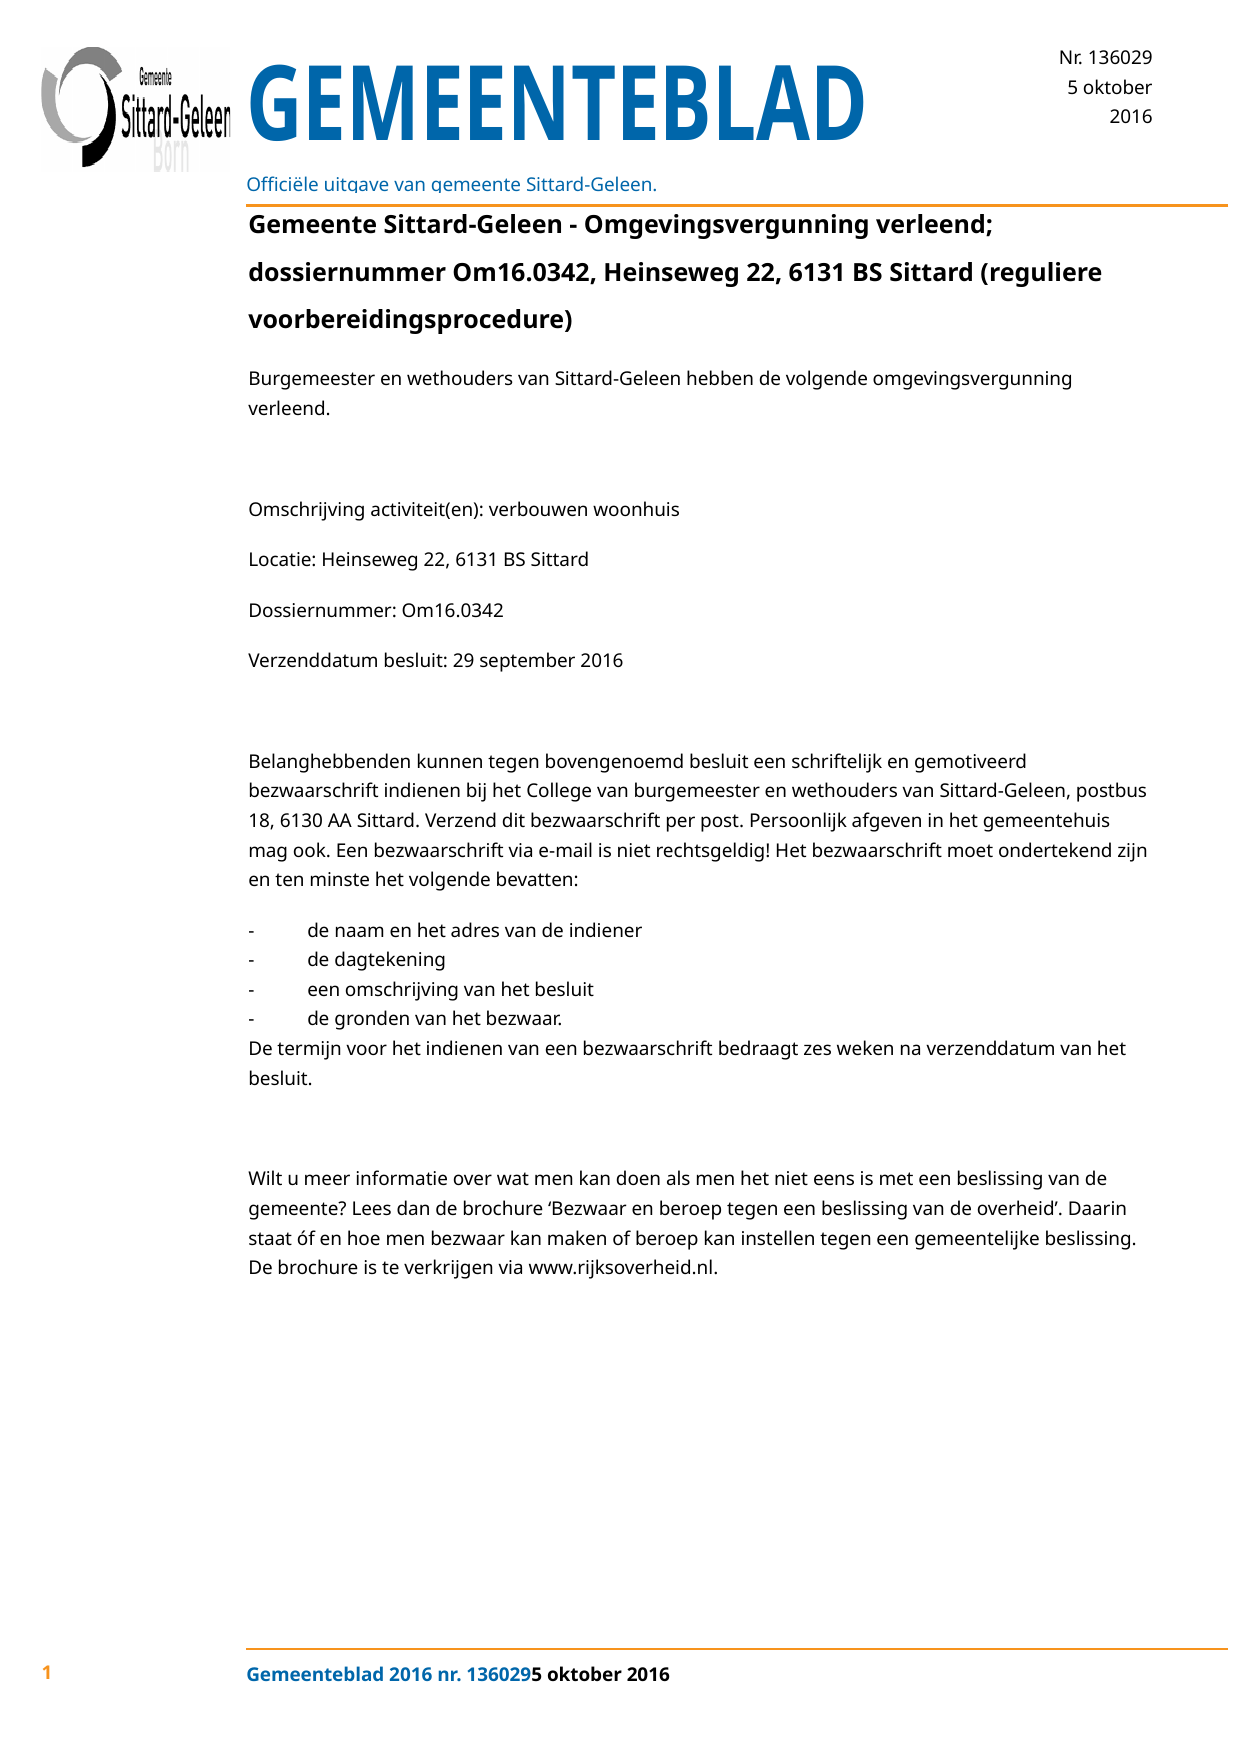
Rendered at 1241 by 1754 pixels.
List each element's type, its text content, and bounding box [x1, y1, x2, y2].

list de dagtekening [248, 946, 1152, 972]
text Belanghebbenden kunnen tegen bovengenoemd besluit een schriftelijk en gemotiveerd bezwaarschrift indienen bij het College van burgemeester en wethouders van Sittard-Geleen, postbus 18, 6130 AA Sittard. Verzend dit bezwaarschrift per post. Persoonlijk afgeven in het gemeentehuis mag ook. Een bezwaarschrift via e-mail is niet rechtsgeldig! Het bezwaarschrift moet ondertekend zijn en ten minste het volgende bevatten: [248, 748, 1152, 892]
text Dossiernummer: Om16.0342 [248, 597, 1152, 622]
list de gronden van het bezwaar. [248, 1006, 1152, 1031]
text Gemeente Sittard-Geleen - Omgevingsvergunning verleend; dossiernummer Om16.0342, Heinseweg 22, 6131 BS Sittard (reguliere voorbereidingsprocedure) [248, 207, 1152, 336]
picture [41, 47, 231, 172]
text Wilt u meer informatie over wat men kan doen als men het niet eens is met een beslissing van de gemeente? Lees dan de brochure ‘Bezwaar en beroep tegen een beslissing van de overheid’. Daarin staat óf en hoe men bezwaar kan maken of beroep kan instellen tegen een gemeentelijke beslissing. De brochure is te verkrijgen via www.rijksoverheid.nl. [248, 1166, 1152, 1280]
list een omschrijving van het besluit [248, 976, 1152, 1002]
text De termijn voor het indienen van een bezwaarschrift bedraagt zes weken na verzenddatum van het besluit. [248, 1035, 1152, 1090]
list de naam en het adres van de indiener [248, 917, 1152, 942]
text Verzenddatum besluit: 29 september 2016 [248, 647, 1152, 673]
text Omschrijving activiteit(en): verbouwen woonhuis [248, 496, 1152, 522]
text Burgemeester en wethouders van Sittard-Geleen hebben de volgende omgevingsvergunning verleend. [248, 366, 1152, 421]
text Locatie: Heinseweg 22, 6131 BS Sittard [248, 546, 1152, 572]
